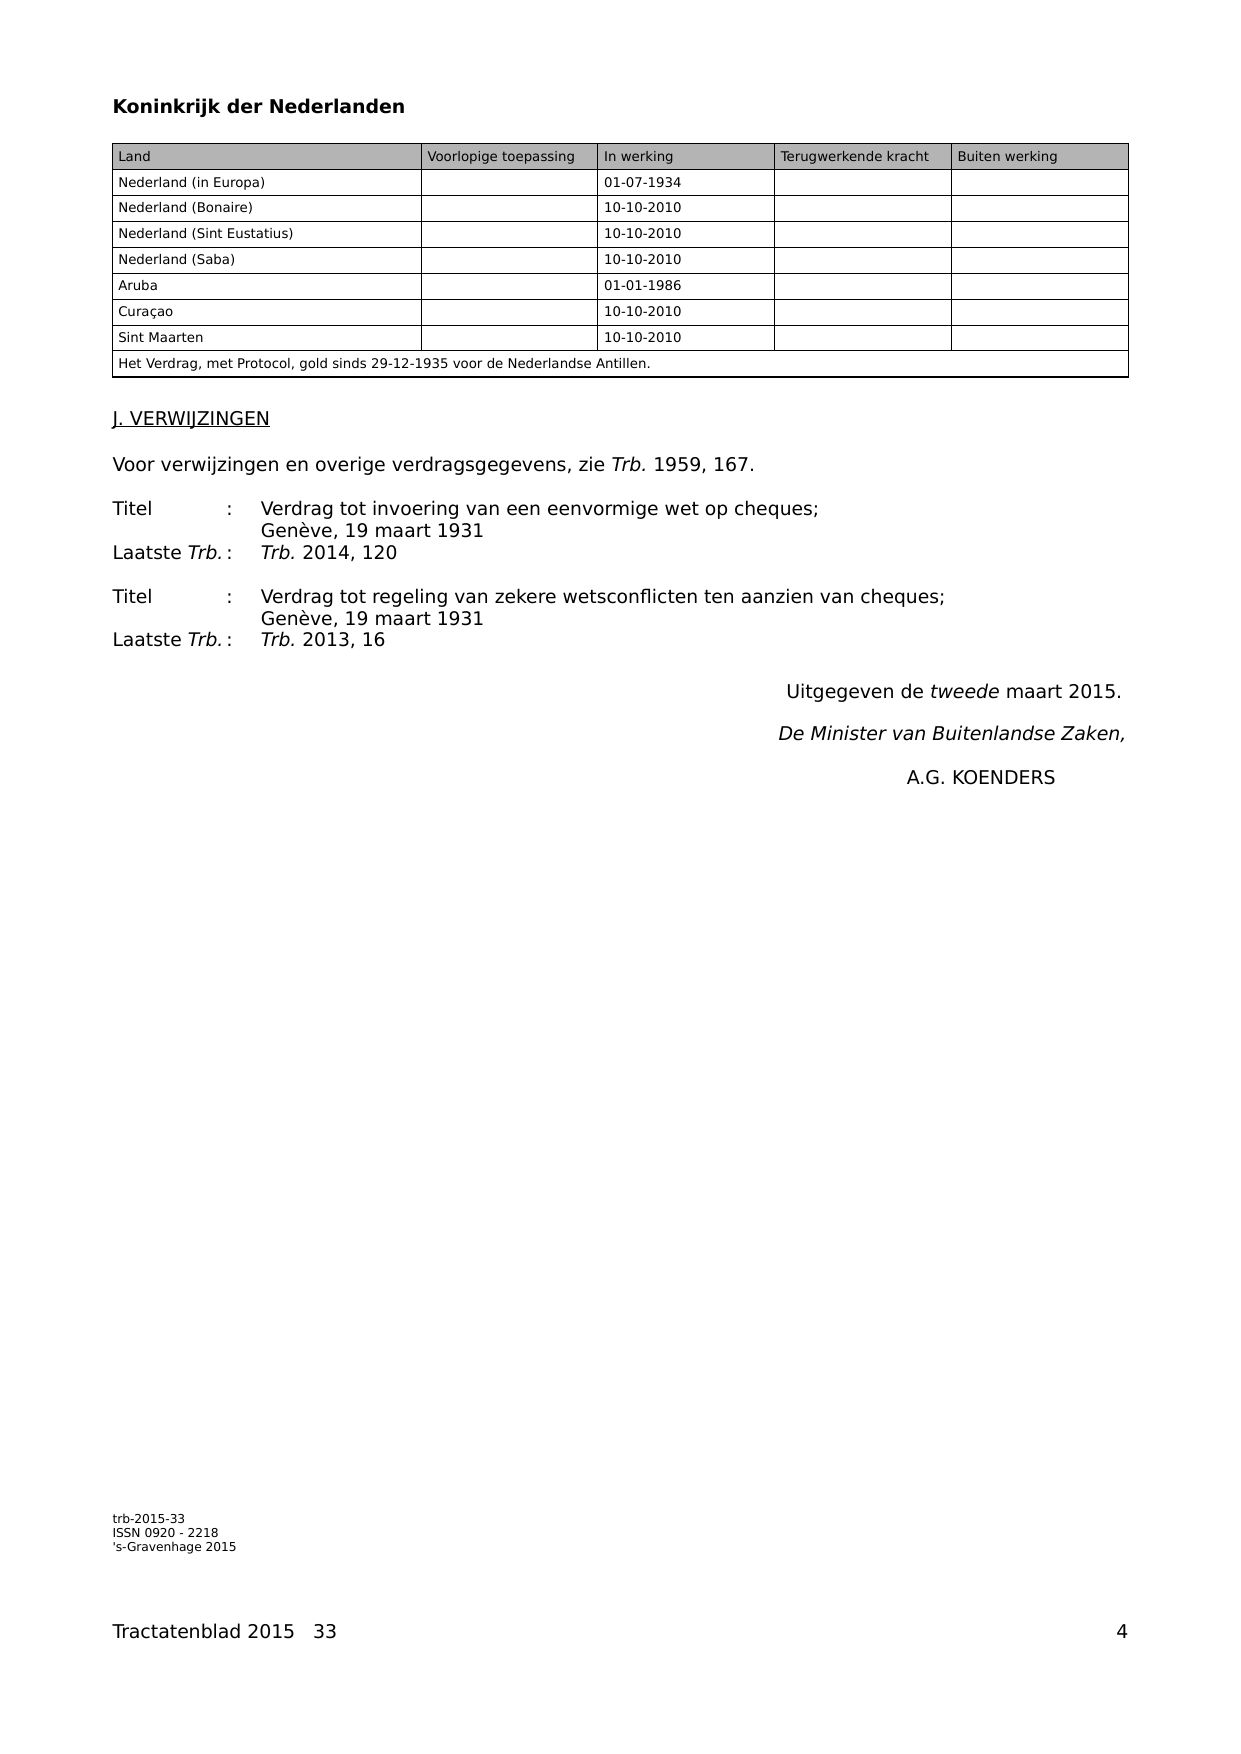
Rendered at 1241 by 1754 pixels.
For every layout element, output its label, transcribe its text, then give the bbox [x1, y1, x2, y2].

table_cell 10-10-2010 [598, 248, 774, 273]
table_cell [952, 326, 1128, 350]
table_header Buiten werking [952, 144, 1128, 169]
table_cell Curaçao [113, 300, 421, 324]
table_cell [775, 300, 951, 324]
table_cell [952, 300, 1128, 324]
table_cell [422, 170, 597, 195]
table_header Titel [112, 498, 226, 542]
table_cell Nederland (in Europa) [113, 170, 421, 195]
table_cell Laatste Trb. [112, 630, 226, 651]
table_cell 01-01-1986 [598, 274, 774, 298]
table_cell Trb. 2014, 120 [261, 542, 1128, 564]
table_cell Nederland (Sint Eustatius) [113, 222, 421, 247]
table_cell [422, 300, 597, 324]
table_cell Laatste Trb. [112, 542, 226, 564]
table_cell Het Verdrag, met Protocol, gold sinds 29-12-1935 voor de Nederlandse Antillen. [113, 351, 1128, 376]
table_cell 10-10-2010 [598, 196, 774, 221]
table_cell [422, 326, 597, 350]
table_header Verdrag tot invoering van een eenvormige wet op cheques; Genève, 19 maart 1931 [261, 498, 1128, 542]
table_cell [775, 248, 951, 273]
table_cell [261, 564, 1128, 586]
text Uitgegeven de tweede maart 2015. [112, 681, 1128, 703]
table_cell : [226, 586, 261, 629]
table_cell Trb. 2013, 16 [261, 630, 1128, 651]
table_cell [775, 196, 951, 221]
table_cell : [226, 542, 261, 564]
table_cell [775, 222, 951, 247]
table_cell 10-10-2010 [598, 326, 774, 350]
subtitle J. VERWIJZINGEN [112, 407, 1128, 429]
table_cell Aruba [113, 274, 421, 298]
table_cell [775, 170, 951, 195]
table_header Voorlopige toepassing [422, 144, 597, 169]
text trb-2015-33 [112, 1512, 346, 1526]
table_cell Nederland (Bonaire) [113, 196, 421, 221]
table_cell Verdrag tot regeling van zekere wetsconflicten ten aanzien van cheques; Genève, 19 maart 1931 [261, 586, 1128, 629]
table_cell [775, 274, 951, 298]
table_cell Titel [112, 586, 226, 629]
table_cell [952, 196, 1128, 221]
table_cell [952, 222, 1128, 247]
table_cell Nederland (Saba) [113, 248, 421, 273]
subtitle Koninkrijk der Nederlanden [112, 96, 1128, 118]
table_header : [226, 498, 261, 542]
table_cell [422, 248, 597, 273]
table_cell [952, 248, 1128, 273]
table_cell 10-10-2010 [598, 222, 774, 247]
table_cell [952, 170, 1128, 195]
table_cell [775, 326, 951, 350]
table_cell [952, 274, 1128, 298]
text De Minister van Buitenlandse Zaken, A.G. KOENDERS [112, 723, 1128, 789]
table_cell : [226, 630, 261, 651]
table_cell [422, 222, 597, 247]
table_cell [112, 564, 226, 586]
table_cell 10-10-2010 [598, 300, 774, 324]
table_cell [422, 274, 597, 298]
text Voor verwijzingen en overige verdragsgegevens, zie Trb. 1959, 167. [112, 454, 1128, 476]
text ISSN 0920 - 2218 [112, 1526, 346, 1540]
table_cell Sint Maarten [113, 326, 421, 350]
table_header In werking [598, 144, 774, 169]
table_header Land [113, 144, 421, 169]
text 's-Gravenhage 2015 [112, 1540, 346, 1554]
table_cell 01-07-1934 [598, 170, 774, 195]
table_cell [422, 196, 597, 221]
table_cell [226, 564, 261, 586]
table_header Terugwerkende kracht [775, 144, 951, 169]
